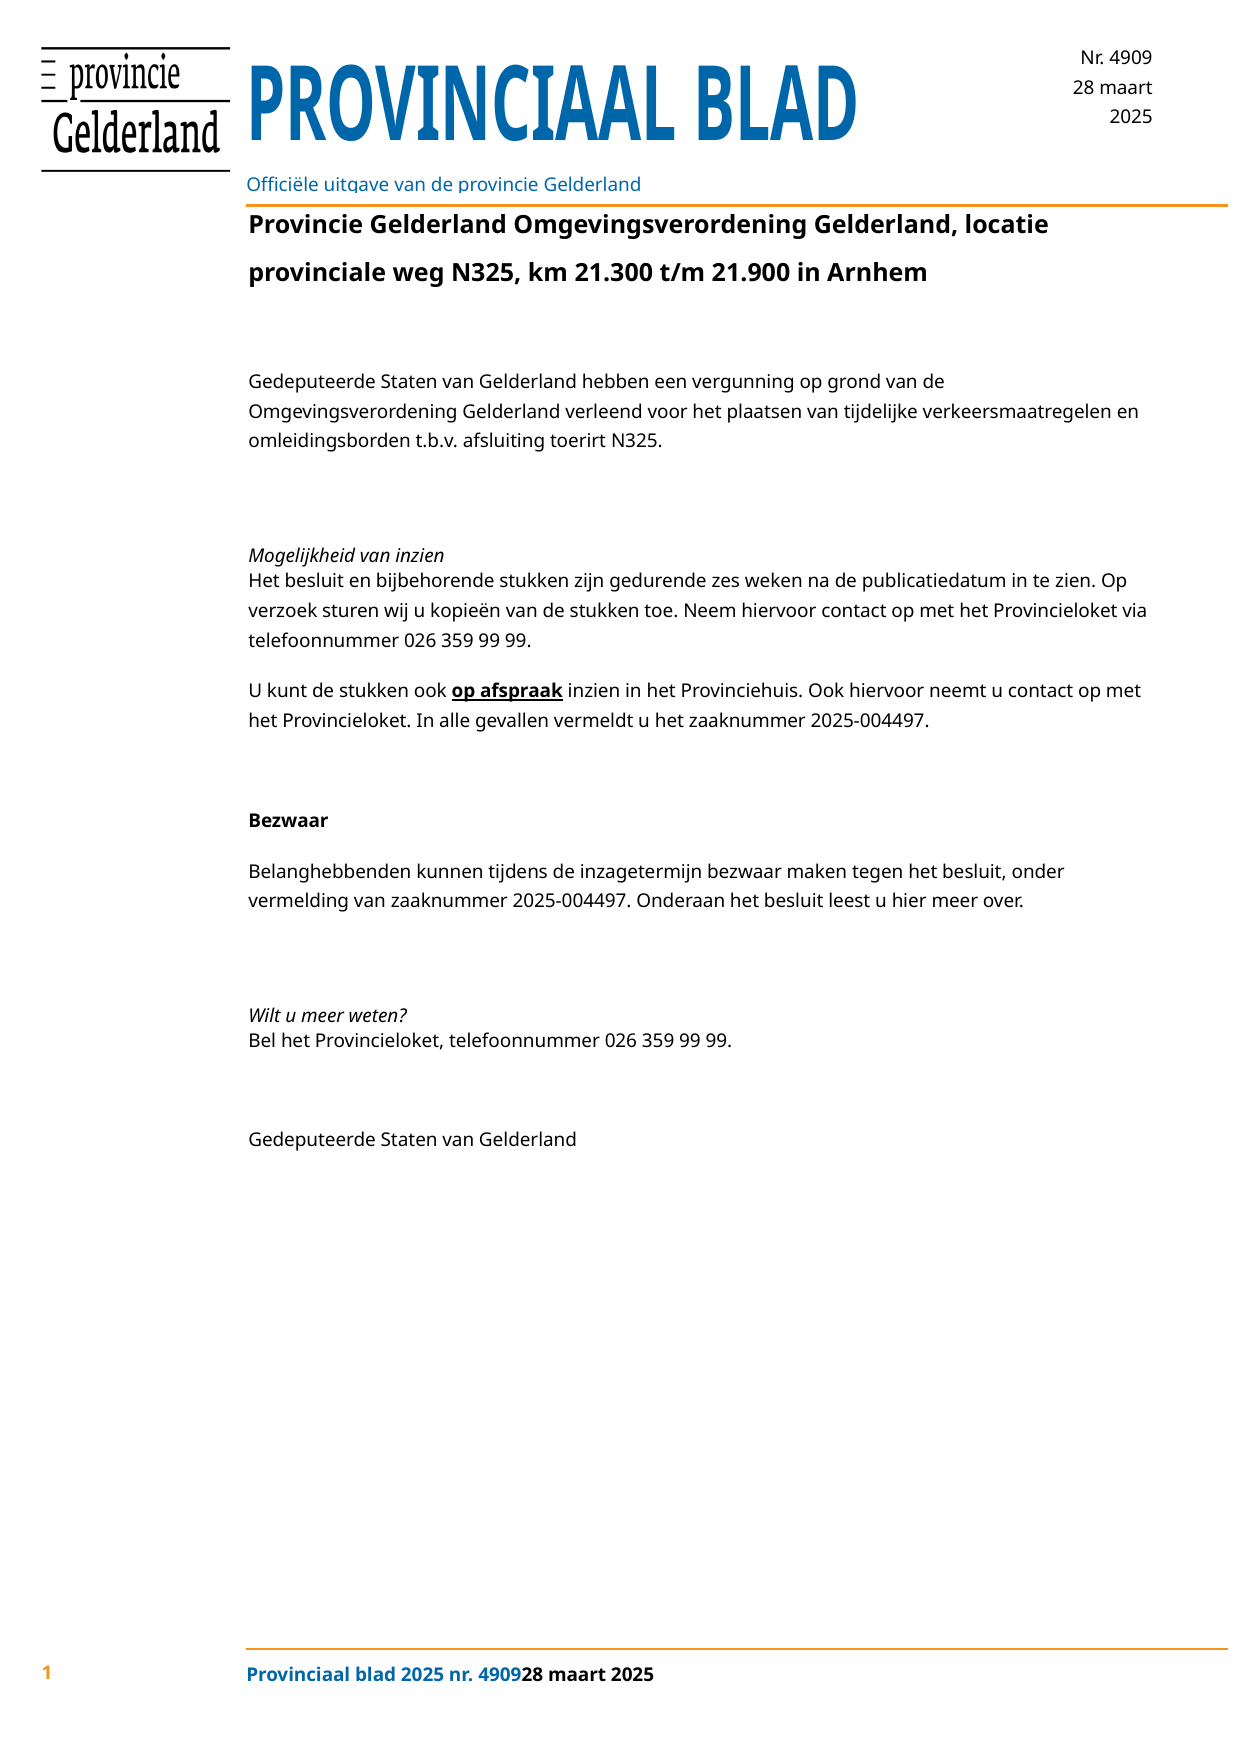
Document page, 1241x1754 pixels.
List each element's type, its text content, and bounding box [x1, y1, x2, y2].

text Gedeputeerde Staten van Gelderland [248, 1126, 1152, 1152]
text Wilt u meer weten? [248, 1002, 1152, 1028]
text Provincie Gelderland Omgevingsverordening Gelderland, locatie provinciale weg N325, km 21.300 t/m 21.900 in Arnhem [248, 207, 1152, 288]
text Bel het Provincieloket, telefoonnummer 026 359 99 99. [248, 1028, 1152, 1053]
text Het besluit en bijbehorende stukken zijn gedurende zes weken na de publicatiedatum in te zien. Op verzoek sturen wij u kopieën van de stukken toe. Neem hiervoor contact op met het Provincieloket via telefoonnummer 026 359 99 99. [248, 568, 1152, 652]
text Bezwaar [248, 808, 1152, 833]
text U kunt de stukken ook op afspraak inzien in het Provinciehuis. Ook hiervoor neemt u contact op met het Provincieloket. In alle gevallen vermeldt u het zaaknummer 2025-004497. [248, 677, 1152, 732]
picture [41, 47, 231, 172]
text Mogelijkheid van inzien [248, 542, 1152, 568]
text Gedeputeerde Staten van Gelderland hebben een vergunning op grond van de Omgevingsverordening Gelderland verleend voor het plaatsen van tijdelijke verkeersmaatregelen en omleidingsborden t.b.v. afsluiting toerirt N325. [248, 368, 1152, 453]
text Belanghebbenden kunnen tijdens de inzagetermijn bezwaar maken tegen het besluit, onder vermelding van zaaknummer 2025-004497. Onderaan het besluit leest u hier meer over. [248, 858, 1152, 913]
